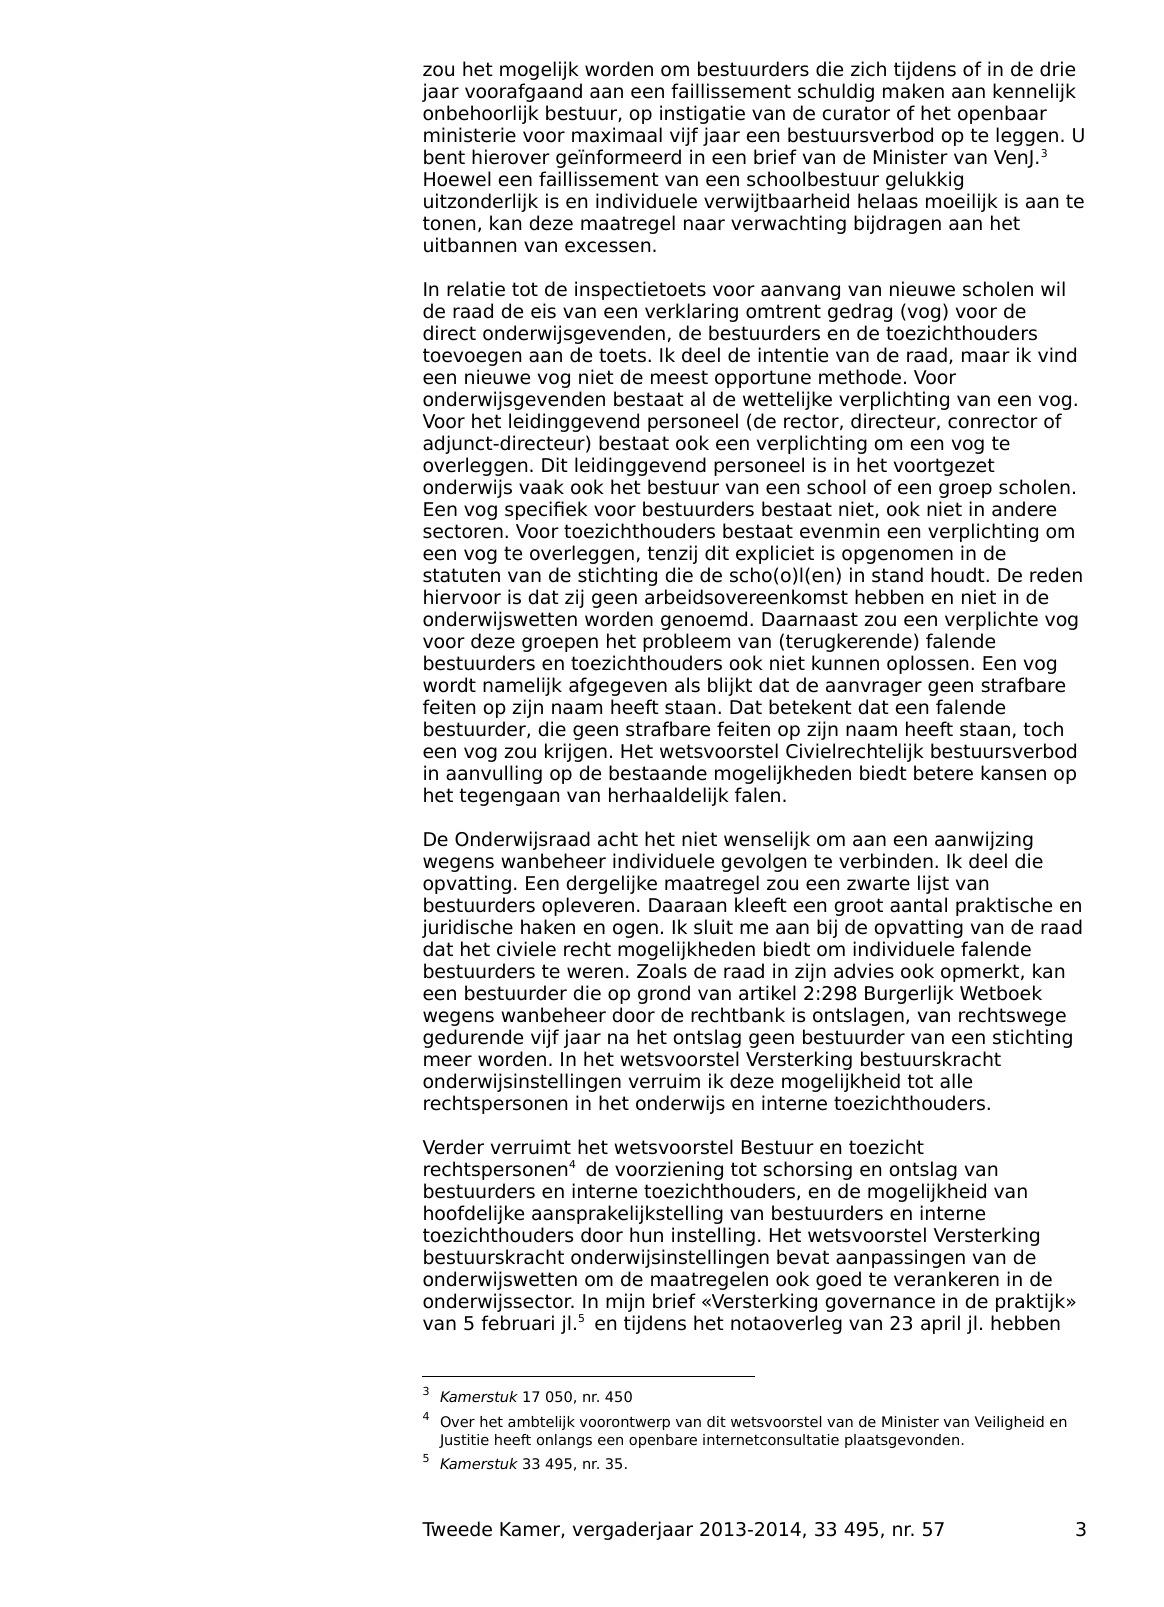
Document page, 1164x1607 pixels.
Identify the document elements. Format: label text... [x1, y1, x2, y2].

text Kamerstuk 33 495, nr. 35. [422, 1452, 1087, 1474]
text De Onderwijsraad acht het niet wenselijk om aan een aanwijzing wegens wanbeheer individuele gevolgen te verbinden. Ik deel die opvatting. Een dergelijke maatregel zou een zwarte lijst van bestuurders opleveren. Daaraan kleeft een groot aantal praktische en juridische haken en ogen. Ik sluit me aan bij de opvatting van de raad dat het civiele recht mogelijkheden biedt om individuele falende bestuurders te weren. Zoals de raad in zijn advies ook opmerkt, kan een bestuurder die op grond van artikel 2:298 Burgerlijk Wetboek wegens wanbeheer door de rechtbank is ontslagen, van rechtswege gedurende vijf jaar na het ontslag geen bestuurder van een stichting meer worden. In het wetsvoorstel Versterking bestuurskracht onderwijsinstellingen verruim ik deze mogelijkheid tot alle rechtspersonen in het onderwijs en interne toezichthouders. [422, 829, 1087, 1114]
text Over het ambtelijk voorontwerp van dit wetsvoorstel van de Minister van Veiligheid en Justitie heeft onlangs een openbare internetconsultatie plaatsgevonden. [422, 1410, 1087, 1449]
text Kamerstuk 17 050, nr. 450 [422, 1385, 1087, 1407]
text zou het mogelijk worden om bestuurders die zich tijdens of in de drie jaar voorafgaand aan een faillissement schuldig maken aan kennelijk onbehoorlijk bestuur, op instigatie van de curator of het openbaar ministerie voor maximaal vijf jaar een bestuursverbod op te leggen. U bent hierover geïnformeerd in een brief van de Minister van VenJ. Hoewel een faillissement van een schoolbestuur gelukkig uitzonderlijk is en individuele verwijtbaarheid helaas moeilijk is aan te tonen, kan deze maatregel naar verwachting bijdragen aan het uitbannen van excessen. [422, 59, 1087, 257]
text In relatie tot de inspectietoets voor aanvang van nieuwe scholen wil de raad de eis van een verklaring omtrent gedrag (vog) voor de direct onderwijsgevenden, de bestuurders en de toezichthouders toevoegen aan de toets. Ik deel de intentie van de raad, maar ik vind een nieuwe vog niet de meest opportune methode. Voor onderwijsgevenden bestaat al de wettelijke verplichting van een vog. Voor het leidinggevend personeel (de rector, directeur, conrector of adjunct-directeur) bestaat ook een verplichting om een vog te overleggen. Dit leidinggevend personeel is in het voortgezet onderwijs vaak ook het bestuur van een school of een groep scholen. Een vog specifiek voor bestuurders bestaat niet, ook niet in andere sectoren. Voor toezichthouders bestaat evenmin een verplichting om een vog te overleggen, tenzij dit expliciet is opgenomen in de statuten van de stichting die de scho(o)l(en) in stand houdt. De reden hiervoor is dat zij geen arbeidsovereenkomst hebben en niet in de onderwijswetten worden genoemd. Daarnaast zou een verplichte vog voor deze groepen het probleem van (terugkerende) falende bestuurders en toezichthouders ook niet kunnen oplossen. Een vog wordt namelijk afgegeven als blijkt dat de aanvrager geen strafbare feiten op zijn naam heeft staan. Dat betekent dat een falende bestuurder, die geen strafbare feiten op zijn naam heeft staan, toch een vog zou krijgen. Het wetsvoorstel Civielrechtelijk bestuursverbod in aanvulling op de bestaande mogelijkheden biedt betere kansen op het tegengaan van herhaaldelijk falen. [422, 279, 1087, 807]
text Verder verruimt het wetsvoorstel Bestuur en toezicht rechtspersonen de voorziening tot schorsing en ontslag van bestuurders en interne toezichthouders, en de mogelijkheid van hoofdelijke aansprakelijkstelling van bestuurders en interne toezichthouders door hun instelling. Het wetsvoorstel Versterking bestuurskracht onderwijsinstellingen bevat aanpassingen van de onderwijswetten om de maatregelen ook goed te verankeren in de onderwijssector. In mijn brief «Versterking governance in de praktijk» van 5 februari jl. en tijdens het notaoverleg van 23 april jl. hebben [422, 1137, 1087, 1334]
